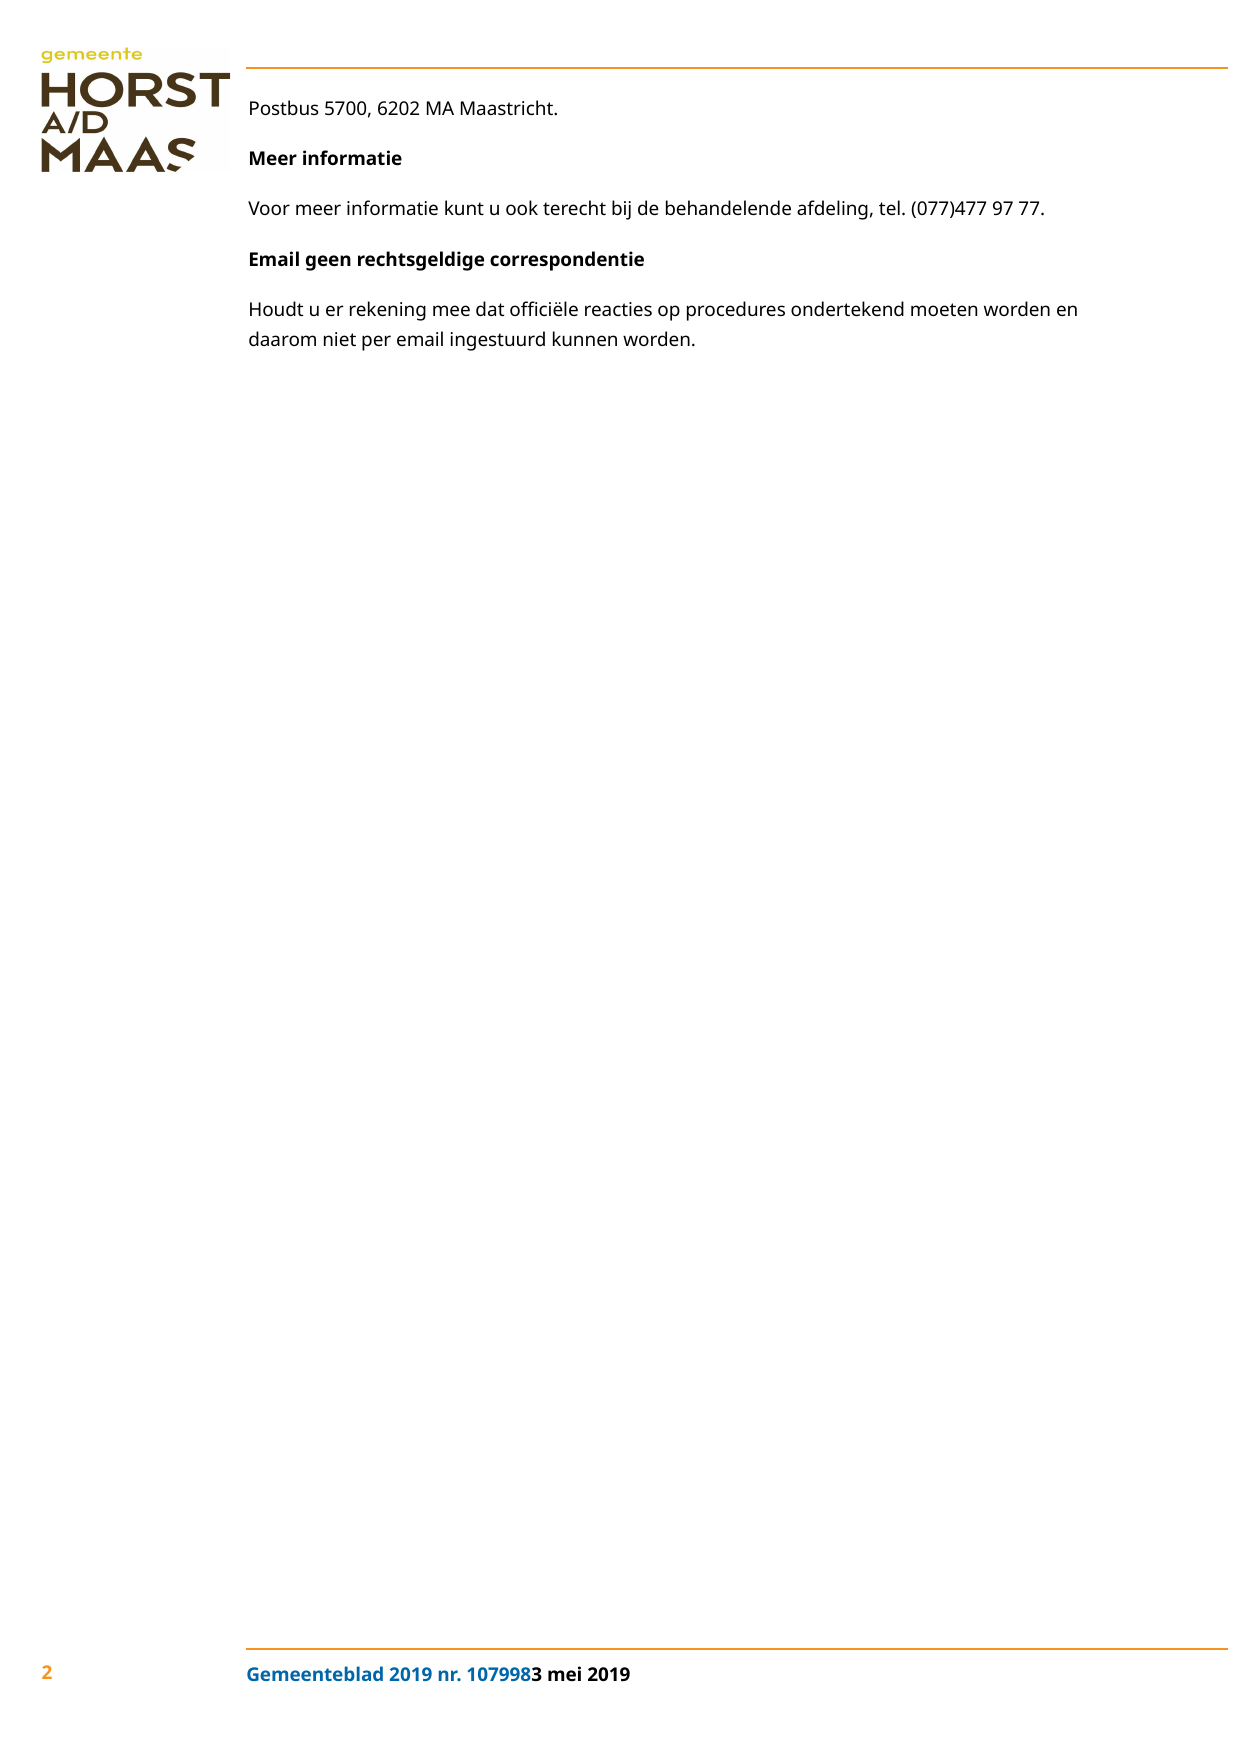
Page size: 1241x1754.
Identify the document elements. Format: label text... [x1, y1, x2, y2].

text Email geen rechtsgeldige correspondentie [248, 246, 1152, 272]
text Voor meer informatie kunt u ook terecht bij de behandelende afdeling, tel. (077)477 97 77. [248, 196, 1152, 221]
text Postbus 5700, 6202 MA Maastricht. [248, 95, 1152, 121]
text Houdt u er rekening mee dat officiële reacties op procedures ondertekend moeten worden en daarom niet per email ingestuurd kunnen worden. [248, 296, 1152, 352]
picture [41, 47, 231, 172]
text Meer informatie [248, 145, 1152, 171]
